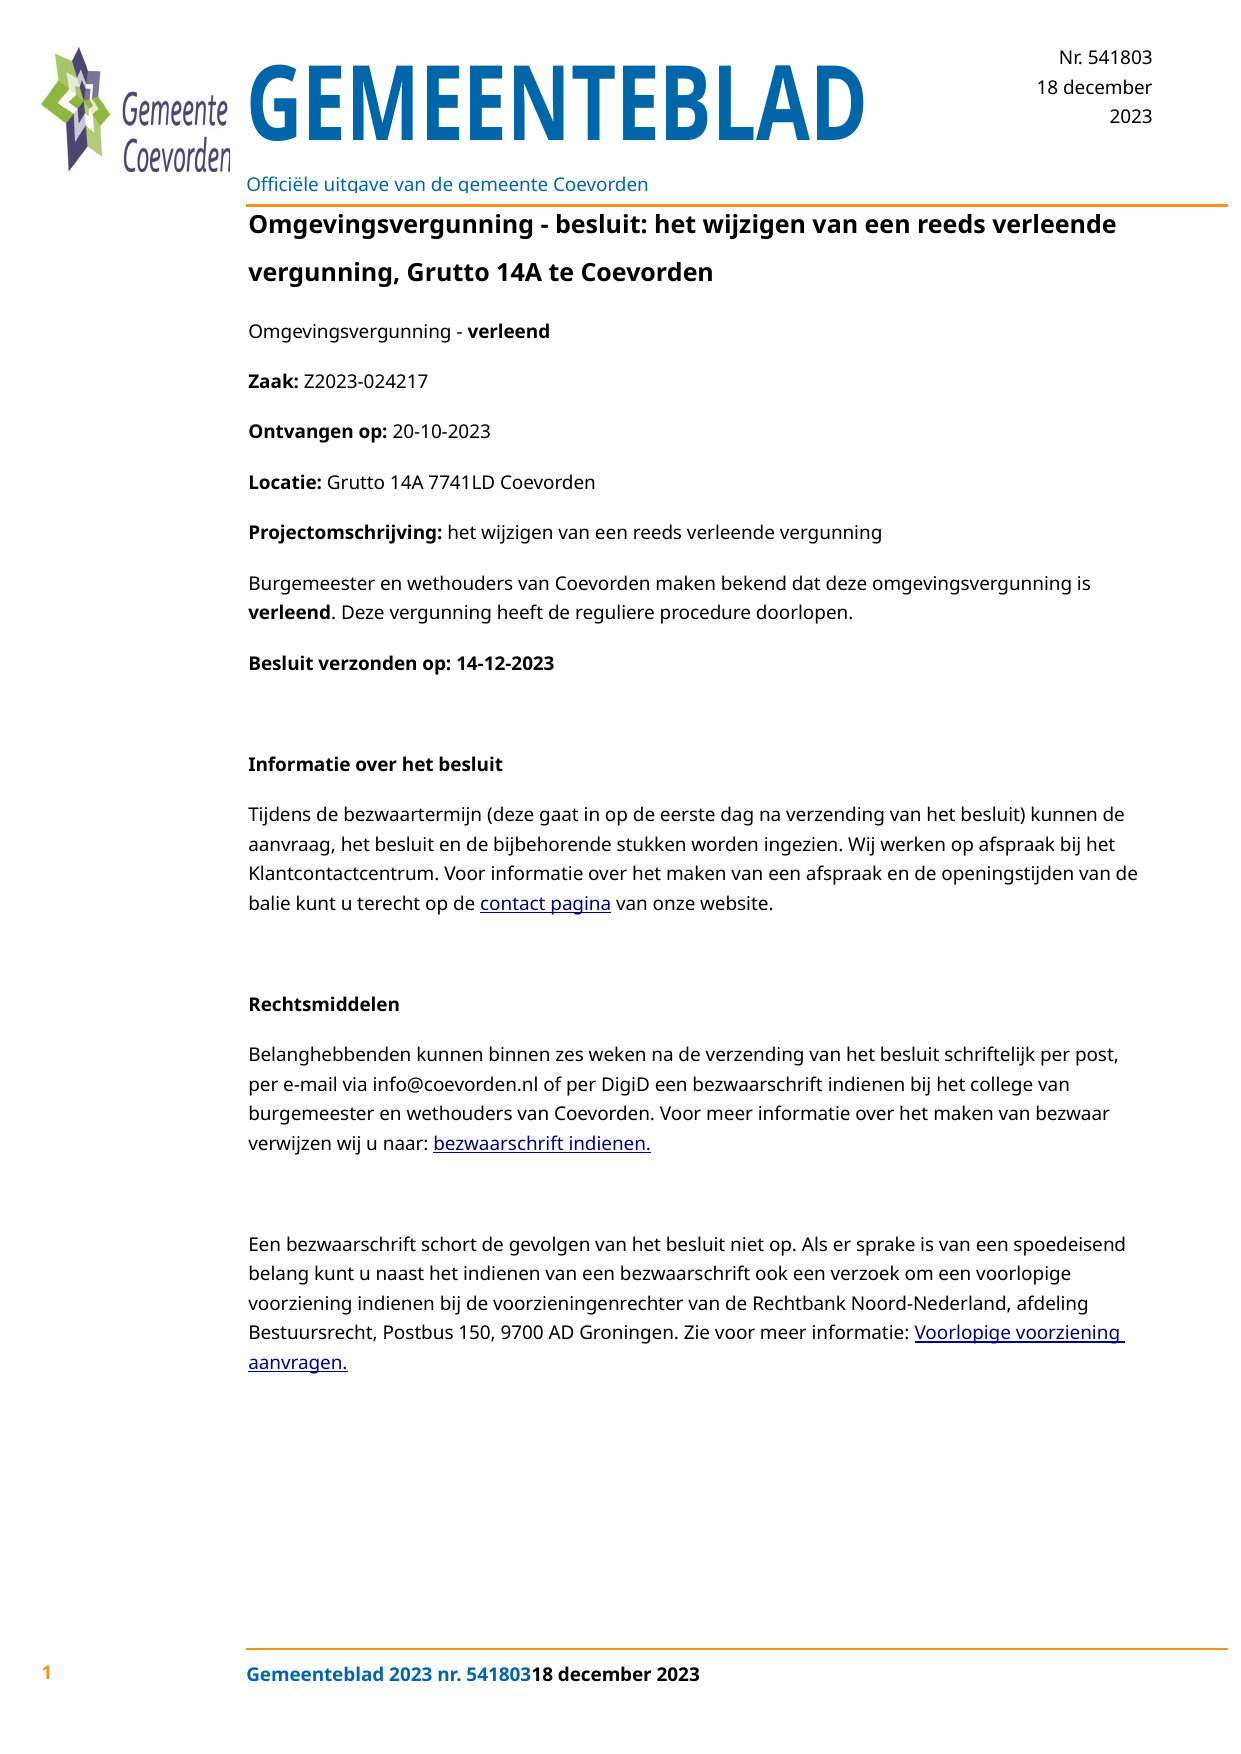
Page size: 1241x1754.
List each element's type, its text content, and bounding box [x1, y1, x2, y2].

text Belanghebbenden kunnen binnen zes weken na de verzending van het besluit schriftelijk per post, per e-mail via info@coevorden.nl of per DigiD een bezwaarschrift indienen bij het college van burgemeester en wethouders van Coevorden. Voor meer informatie over het maken van bezwaar verwijzen wij u naar: bezwaarschrift indienen. [248, 1041, 1152, 1156]
text Een bezwaarschrift schort de gevolgen van het besluit niet op. Als er sprake is van een spoedeisend belang kunt u naast het indienen van een bezwaarschrift ook een verzoek om een voorlopige voorziening indienen bij de voorzieningenrechter van de Rechtbank Noord-Nederland, afdeling Bestuursrecht, Postbus 150, 9700 AD Groningen. Zie voor meer informatie: Voorlopige voorziening aanvragen. [248, 1231, 1152, 1375]
text Zaak: Z2023-024217 [248, 368, 1152, 394]
text Burgemeester en wethouders van Coevorden maken bekend dat deze omgevingsvergunning is verleend. Deze vergunning heeft de reguliere procedure doorlopen. [248, 570, 1152, 625]
text Omgevingsvergunning - verleend [248, 318, 1152, 344]
text Projectomschrijving: het wijzigen van een reeds verleende vergunning [248, 519, 1152, 545]
text Omgevingsvergunning - besluit: het wijzigen van een reeds verleende vergunning, Grutto 14A te Coevorden [248, 207, 1152, 288]
text Tijdens de bezwaartermijn (deze gaat in op de eerste dag na verzending van het besluit) kunnen de aanvraag, het besluit en de bijbehorende stukken worden ingezien. Wij werken op afspraak bij het Klantcontactcentrum. Voor informatie over het maken van een afspraak en de openingstijden van de balie kunt u terecht op de contact pagina van onze website. [248, 801, 1152, 916]
text Locatie: Grutto 14A 7741LD Coevorden [248, 469, 1152, 495]
text Ontvangen op: 20-10-2023 [248, 419, 1152, 444]
text Besluit verzonden op: 14-12-2023 [248, 650, 1152, 676]
text Informatie over het besluit [248, 751, 1152, 777]
text Rechtsmiddelen [248, 991, 1152, 1017]
picture [41, 47, 231, 172]
